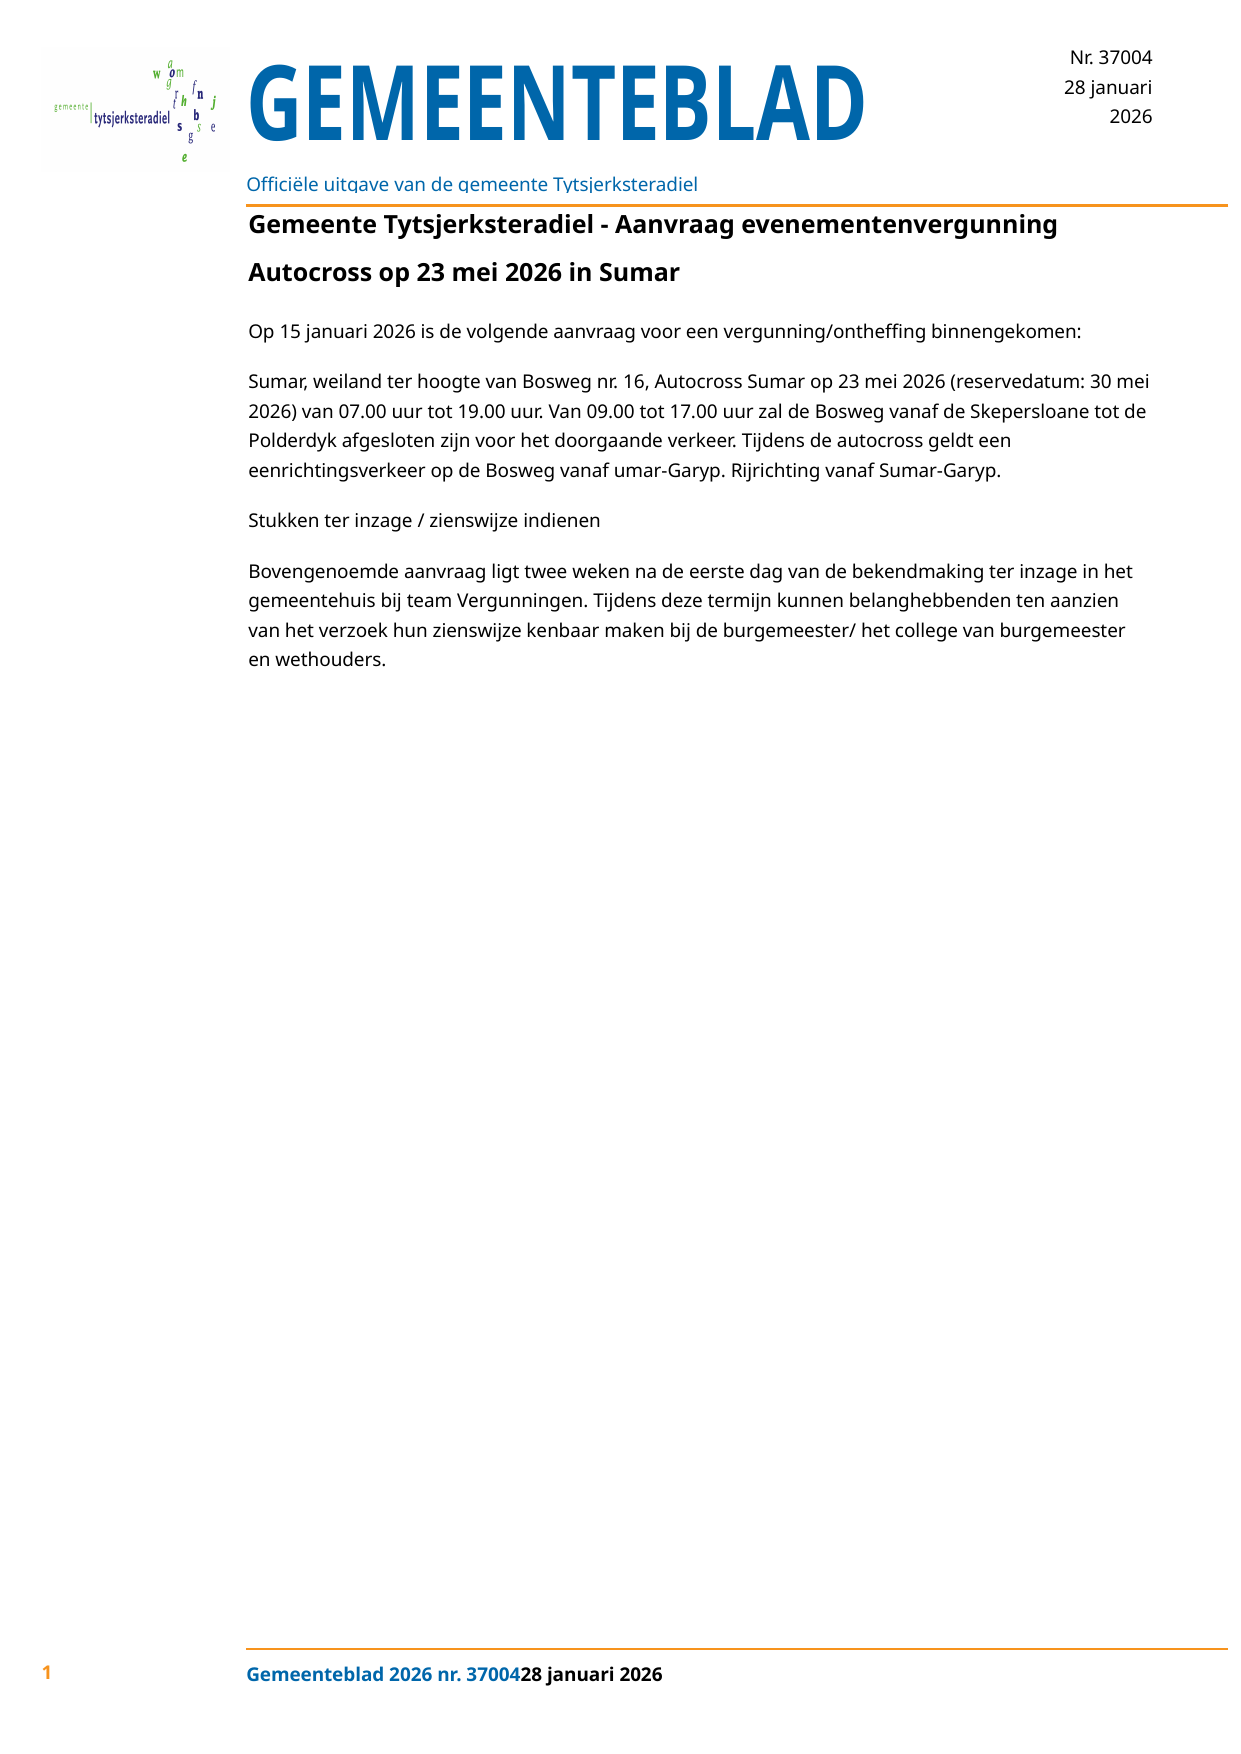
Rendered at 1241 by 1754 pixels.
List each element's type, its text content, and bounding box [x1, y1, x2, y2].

text Stukken ter inzage / zienswijze indienen [248, 507, 1152, 533]
picture [41, 47, 231, 172]
text Bovengenoemde aanvraag ligt twee weken na de eerste dag van de bekendmaking ter inzage in het gemeentehuis bij team Vergunningen. Tijdens deze termijn kunnen belanghebbenden ten aanzien van het verzoek hun zienswijze kenbaar maken bij de burgemeester/ het college van burgemeester en wethouders. [248, 558, 1152, 672]
text Op 15 januari 2026 is de volgende aanvraag voor een vergunning/ontheffing binnengekomen: [248, 318, 1152, 344]
text Sumar, weiland ter hoogte van Bosweg nr. 16, Autocross Sumar op 23 mei 2026 (reservedatum: 30 mei 2026) van 07.00 uur tot 19.00 uur. Van 09.00 tot 17.00 uur zal de Bosweg vanaf de Skepersloane tot de Polderdyk afgesloten zijn voor het doorgaande verkeer. Tijdens de autocross geldt een eenrichtingsverkeer op de Bosweg vanaf umar-Garyp. Rijrichting vanaf Sumar-Garyp. [248, 368, 1152, 483]
text Gemeente Tytsjerksteradiel - Aanvraag evenementenvergunning Autocross op 23 mei 2026 in Sumar [248, 207, 1152, 288]
